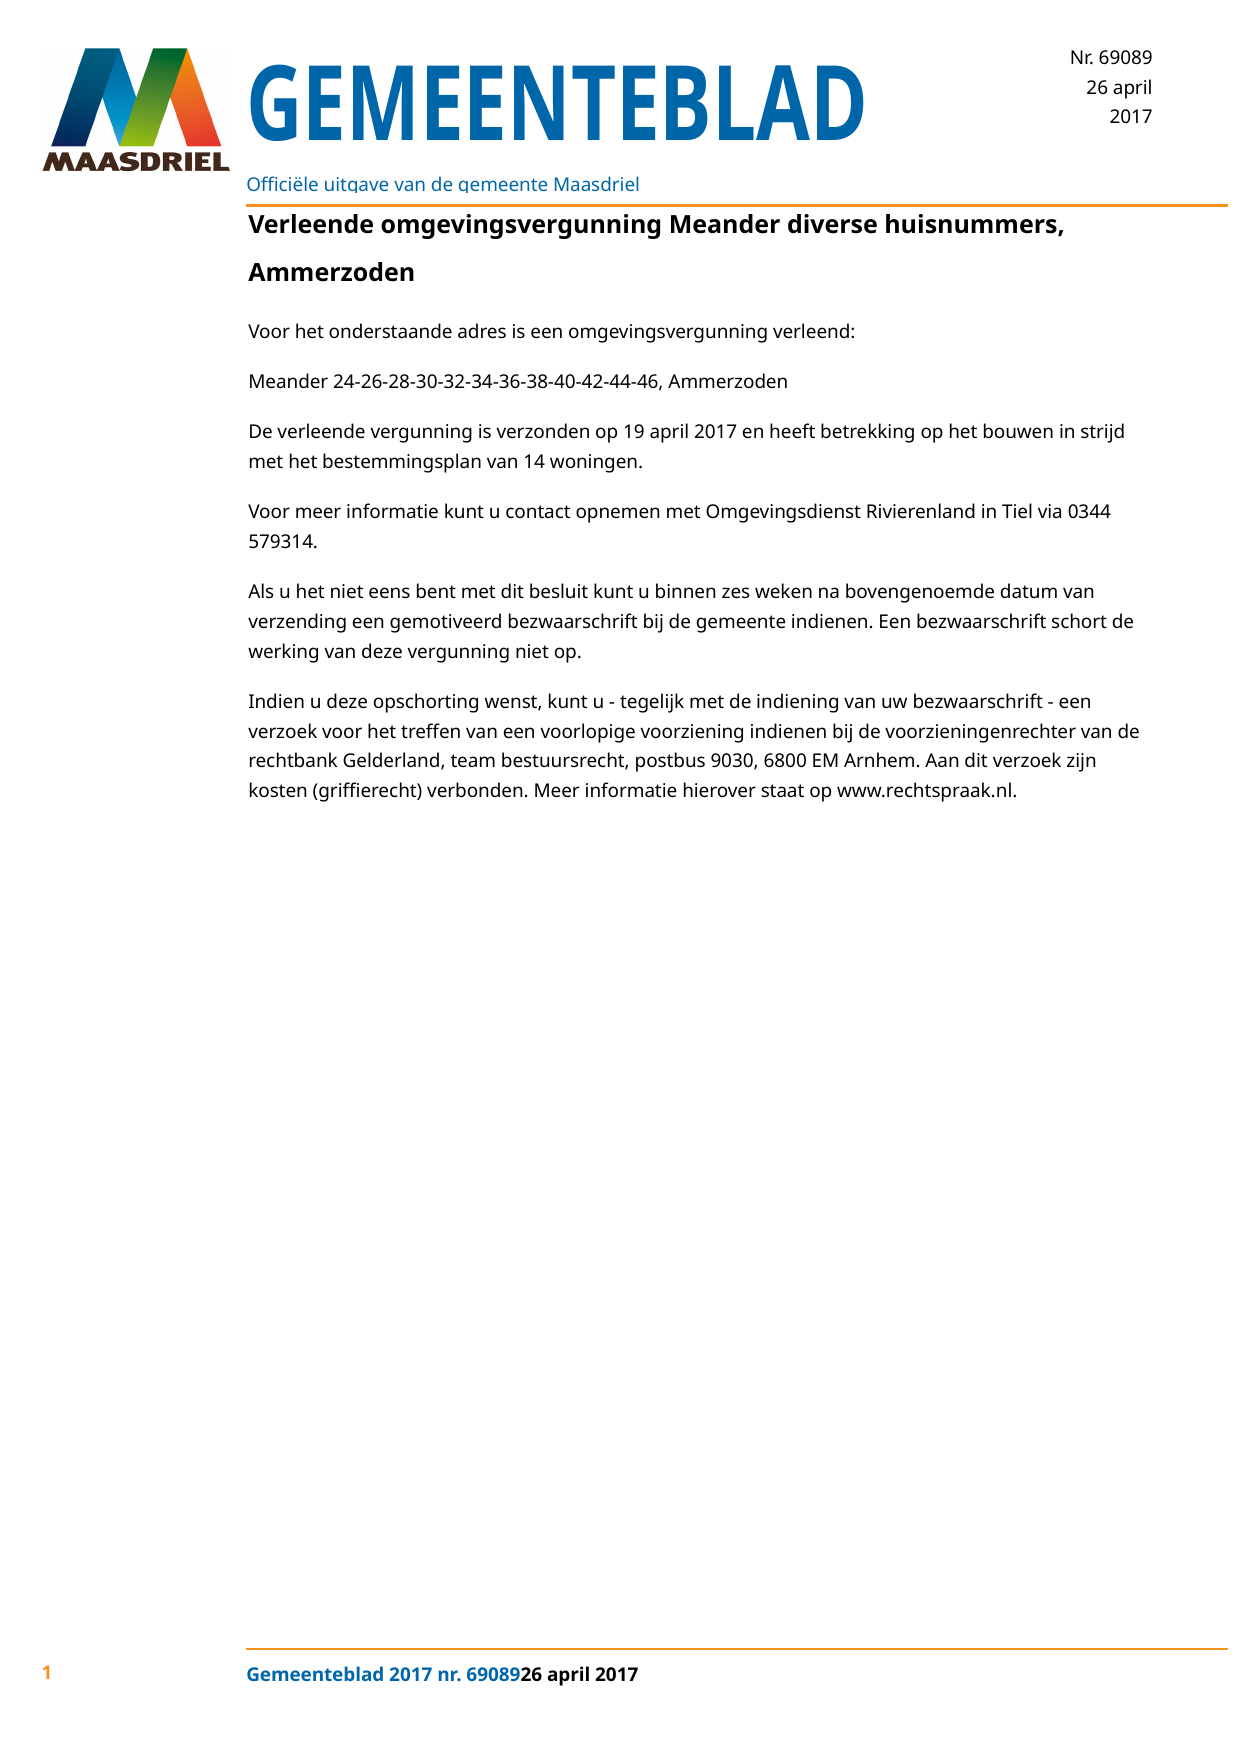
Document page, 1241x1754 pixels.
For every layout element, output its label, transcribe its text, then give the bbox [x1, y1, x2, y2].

text Meander 24-26-28-30-32-34-36-38-40-42-44-46, Ammerzoden [248, 368, 1152, 394]
text Indien u deze opschorting wenst, kunt u - tegelijk met de indiening van uw bezwaarschrift - een verzoek voor het treffen van een voorlopige voorziening indienen bij de voorzieningenrechter van de rechtbank Gelderland, team bestuursrecht, postbus 9030, 6800 EM Arnhem. Aan dit verzoek zijn kosten (griffierecht) verbonden. Meer informatie hierover staat op www.rechtspraak.nl. [248, 688, 1152, 803]
text De verleende vergunning is verzonden op 19 april 2017 en heeft betrekking op het bouwen in strijd met het bestemmingsplan van 14 woningen. [248, 419, 1152, 474]
text Voor meer informatie kunt u contact opnemen met Omgevingsdienst Rivierenland in Tiel via 0344 579314. [248, 499, 1152, 554]
text Voor het onderstaande adres is een omgevingsvergunning verleend: [248, 318, 1152, 344]
picture [41, 47, 231, 172]
text Verleende omgevingsvergunning Meander diverse huisnummers, Ammerzoden [248, 207, 1152, 288]
text Als u het niet eens bent met dit besluit kunt u binnen zes weken na bovengenoemde datum van verzending een gemotiveerd bezwaarschrift bij de gemeente indienen. Een bezwaarschrift schort de werking van deze vergunning niet op. [248, 579, 1152, 664]
